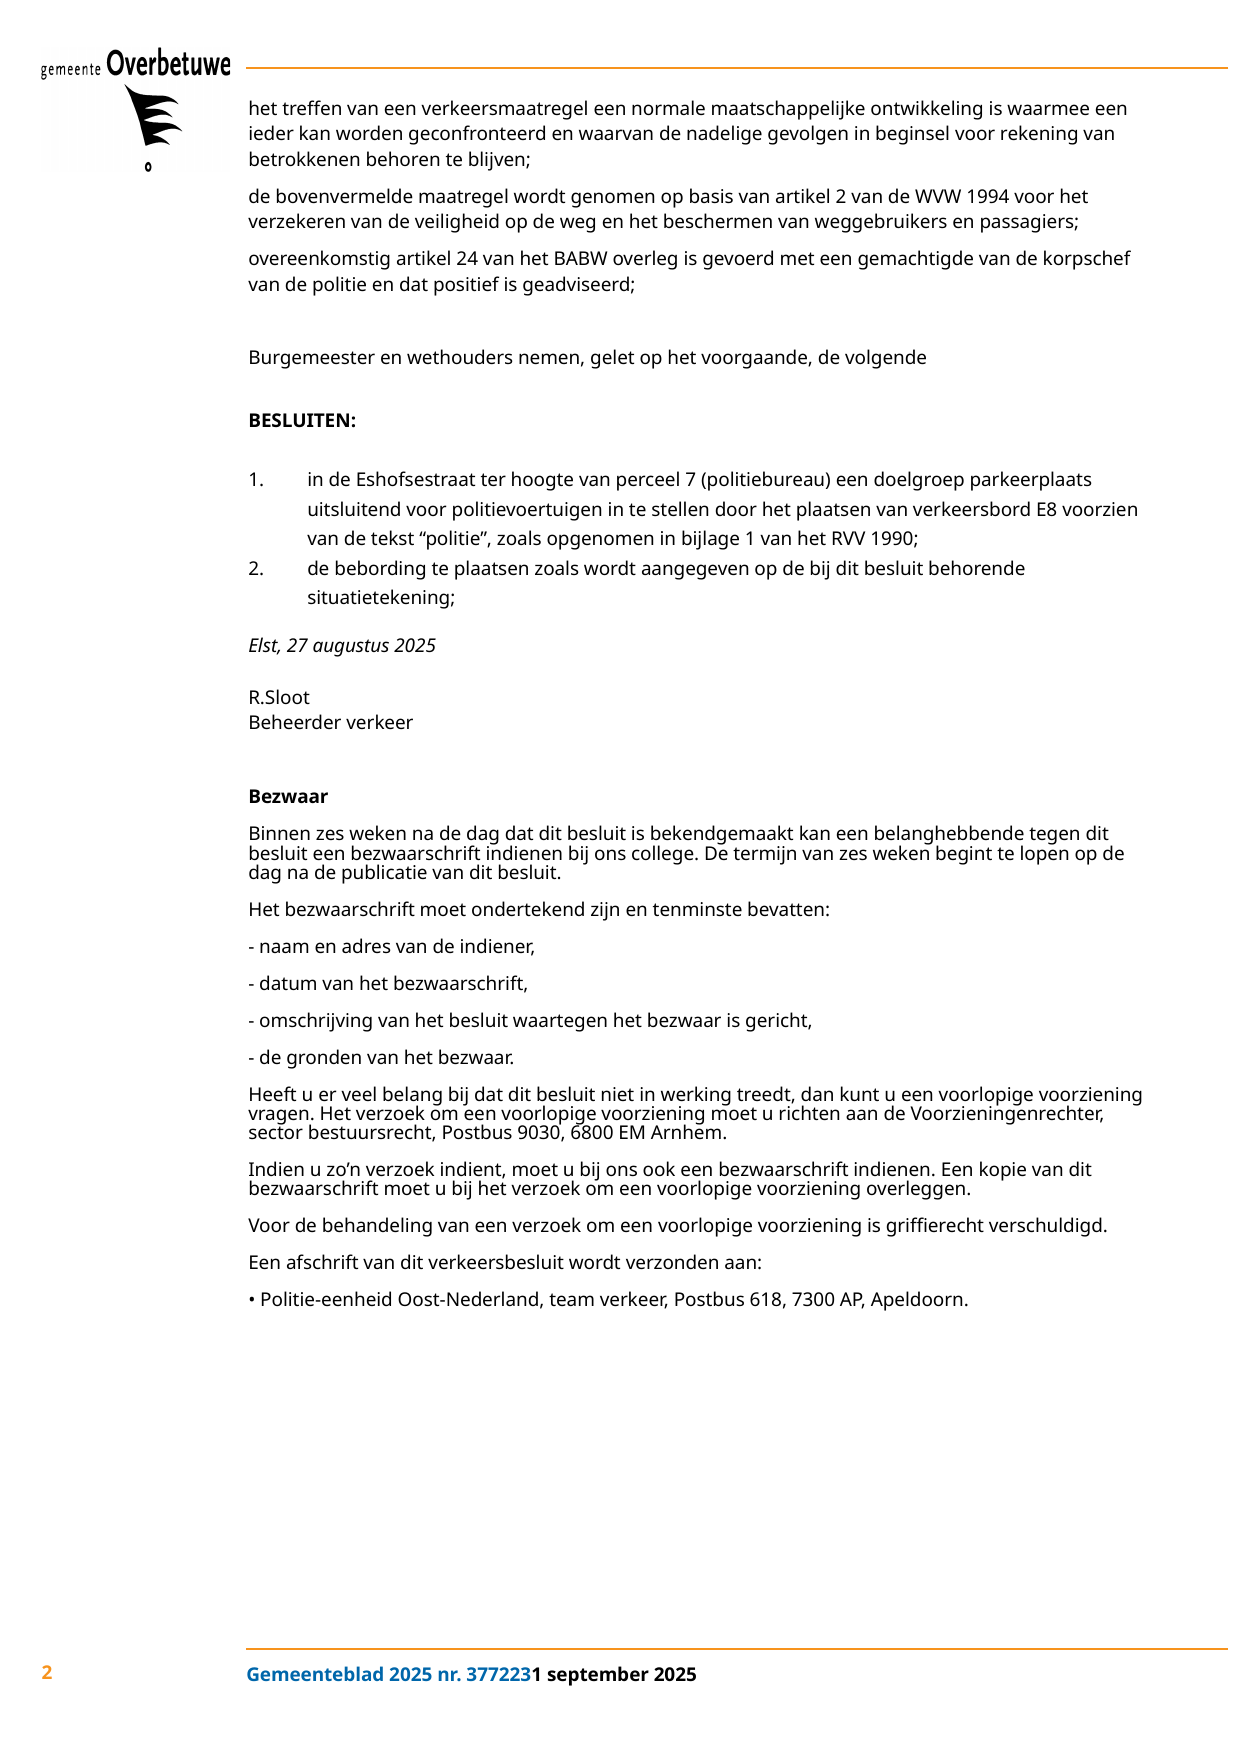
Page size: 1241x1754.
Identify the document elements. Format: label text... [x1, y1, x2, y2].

text Beheerder verkeer [248, 709, 1152, 735]
picture [41, 47, 231, 172]
text overeenkomstig artikel 24 van het BABW overleg is gevoerd met een gemachtigde van de korpschef van de politie en dat positief is geadviseerd; [248, 245, 1152, 297]
text • Politie-eenheid Oost-Nederland, team verkeer, Postbus 618, 7300 AP, Apeldoorn. [248, 1291, 1152, 1311]
text - datum van het bezwaarschrift, [248, 975, 1152, 994]
text - naam en adres van de indiener, [248, 938, 1152, 957]
text Heeft u er veel belang bij dat dit besluit niet in werking treedt, dan kunt u een voorlopige voorziening vragen. Het verzoek om een voorlopige voorziening moet u richten aan de Voorzieningenrechter, sector bestuursrecht, Postbus 9030, 6800 EM Arnhem. [248, 1086, 1152, 1143]
text - de gronden van het bezwaar. [248, 1049, 1152, 1068]
text Burgemeester en wethouders nemen, gelet op het voorgaande, de volgende [248, 344, 1152, 370]
text Indien u zo’n verzoek indient, moet u bij ons ook een bezwaarschrift indienen. Een kopie van dit bezwaarschrift moet u bij het verzoek om een voorlopige voorziening overleggen. [248, 1161, 1152, 1200]
text R.Sloot [248, 684, 1152, 709]
text het treffen van een verkeersmaatregel een normale maatschappelijke ontwikkeling is waarmee een ieder kan worden geconfronteerd en waarvan de nadelige gevolgen in beginsel voor rekening van betrokkenen behoren te blijven; [248, 95, 1152, 172]
text - omschrijving van het besluit waartegen het bezwaar is gericht, [248, 1012, 1152, 1031]
text de bovenvermelde maatregel wordt genomen op basis van artikel 2 van de WVW 1994 voor het verzekeren van de veiligheid op de weg en het beschermen van weggebruikers en passagiers; [248, 183, 1152, 234]
text Bezwaar [248, 788, 1152, 807]
text BESLUITEN: [248, 407, 1152, 433]
text Een afschrift van dit verkeersbesluit wordt verzonden aan: [248, 1254, 1152, 1274]
list de bebording te plaatsen zoals wordt aangegeven op de bij dit besluit behorende situatietekening; [248, 555, 1152, 610]
text Het bezwaarschrift moet ondertekend zijn en tenminste bevatten: [248, 901, 1152, 920]
text Elst, 27 augustus 2025 [248, 632, 1152, 658]
list in de Eshofsestraat ter hoogte van perceel 7 (politiebureau) een doelgroep parkeerplaats uitsluitend voor politievoertuigen in te stellen door het plaatsen van verkeersbord E8 voorzien van de tekst “politie”, zoals opgenomen in bijlage 1 van het RVV 1990; [248, 466, 1152, 551]
text Binnen zes weken na de dag dat dit besluit is bekendgemaakt kan een belanghebbende tegen dit besluit een bezwaarschrift indienen bij ons college. De termijn van zes weken begint te lopen op de dag na de publicatie van dit besluit. [248, 825, 1152, 883]
text Voor de behandeling van een verzoek om een voorlopige voorziening is griffierecht verschuldigd. [248, 1217, 1152, 1237]
